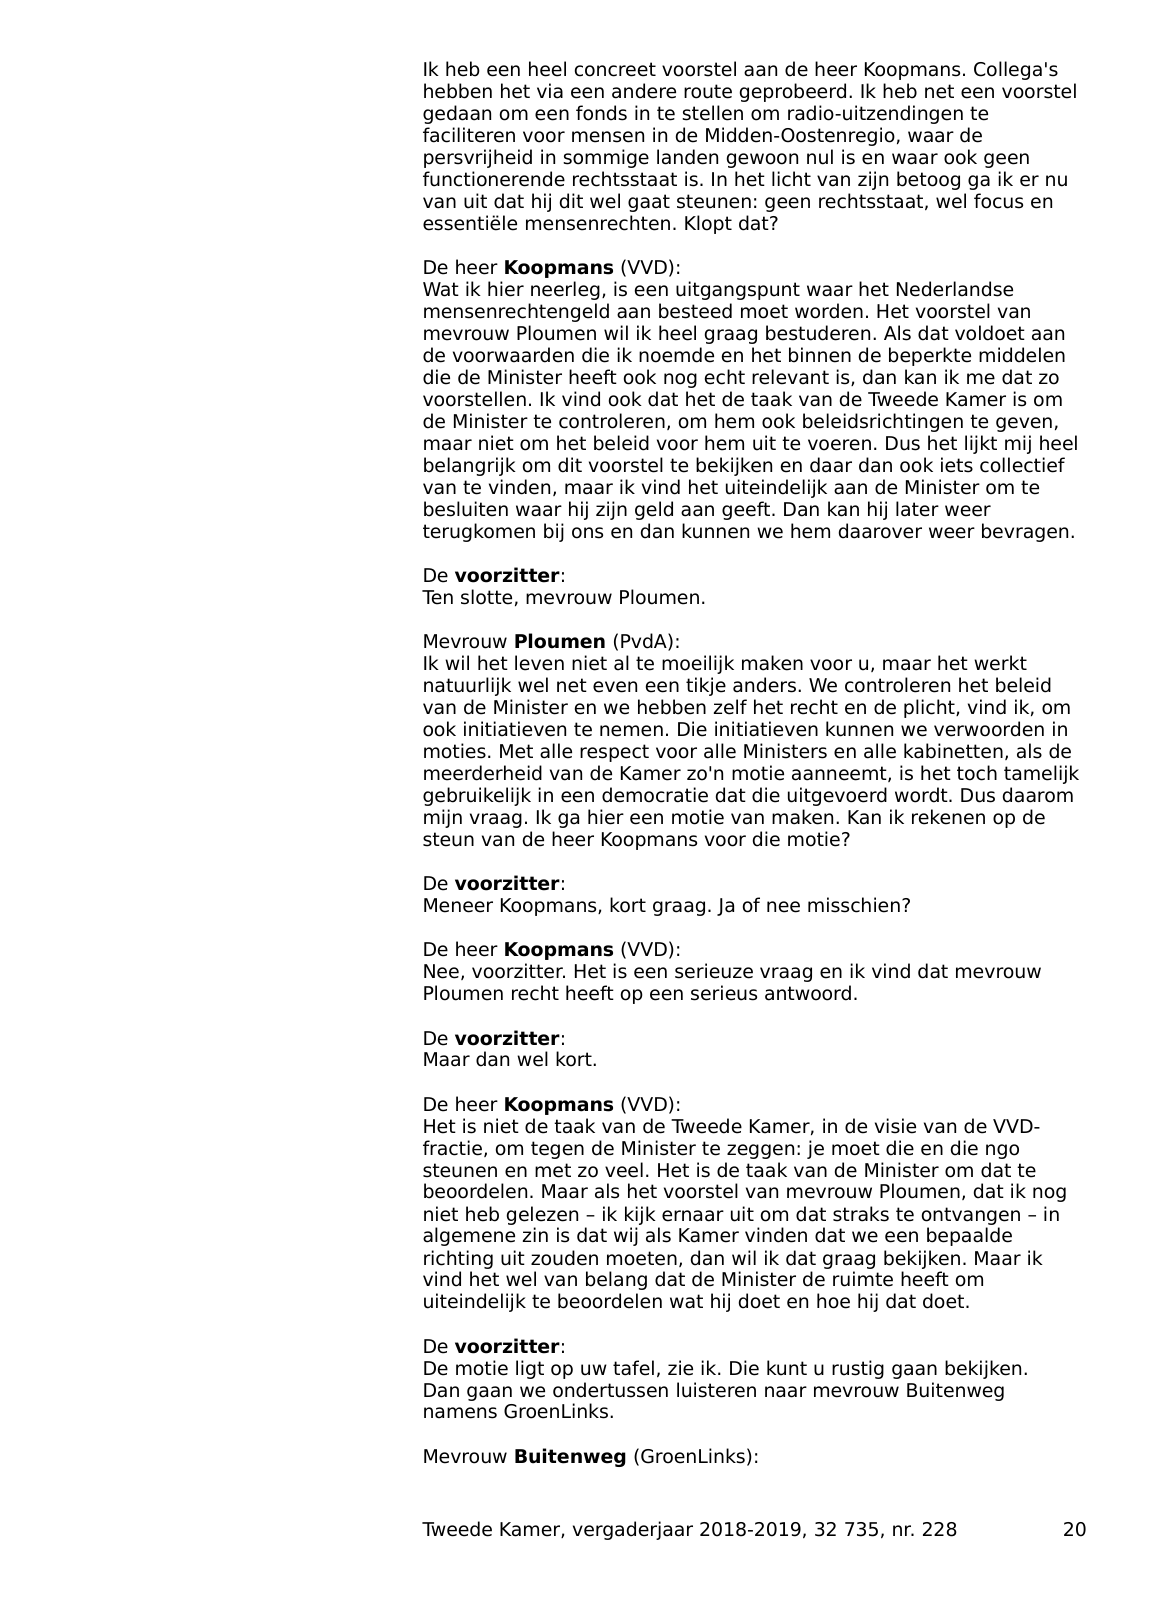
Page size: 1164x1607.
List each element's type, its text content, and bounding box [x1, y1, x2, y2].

text Mevrouw Buitenweg (GroenLinks): [422, 1446, 1087, 1468]
text De heer Koopmans (VVD): [422, 939, 1087, 961]
text De voorzitter: [422, 1336, 1087, 1357]
text De voorzitter: [422, 873, 1087, 895]
text De heer Koopmans (VVD): [422, 257, 1087, 279]
text De voorzitter: [422, 565, 1087, 587]
text De heer Koopmans (VVD): [422, 1093, 1087, 1116]
text Het is niet de taak van de Tweede Kamer, in de visie van de VVD-fractie, om tegen de Minister te zeggen: je moet die en die ngo steunen en met zo veel. Het is de taak van de Minister om dat te beoordelen. Maar als het voorstel van mevrouw Ploumen, dat ik nog niet heb gelezen – ik kijk ernaar uit om dat straks te ontvangen – in algemene zin is dat wij als Kamer vinden dat we een bepaalde richting uit zouden moeten, dan wil ik dat graag bekijken. Maar ik vind het wel van belang dat de Minister de ruimte heeft om uiteindelijk te beoordelen wat hij doet en hoe hij dat doet. [422, 1116, 1087, 1313]
text Nee, voorzitter. Het is een serieuze vraag en ik vind dat mevrouw Ploumen recht heeft op een serieus antwoord. [422, 961, 1087, 1005]
text Ik heb een heel concreet voorstel aan de heer Koopmans. Collega's hebben het via een andere route geprobeerd. Ik heb net een voorstel gedaan om een fonds in te stellen om radio-uitzendingen te faciliteren voor mensen in de Midden-Oostenregio, waar de persvrijheid in sommige landen gewoon nul is en waar ook geen functionerende rechtsstaat is. In het licht van zijn betoog ga ik er nu van uit dat hij dit wel gaat steunen: geen rechtsstaat, wel focus en essentiële mensenrechten. Klopt dat? [422, 59, 1087, 235]
text Ik wil het leven niet al te moeilijk maken voor u, maar het werkt natuurlijk wel net even een tikje anders. We controleren het beleid van de Minister en we hebben zelf het recht en de plicht, vind ik, om ook initiatieven te nemen. Die initiatieven kunnen we verwoorden in moties. Met alle respect voor alle Ministers en alle kabinetten, als de meerderheid van de Kamer zo'n motie aanneemt, is het toch tamelijk gebruikelijk in een democratie dat die uitgevoerd wordt. Dus daarom mijn vraag. Ik ga hier een motie van maken. Kan ik rekenen op de steun van de heer Koopmans voor die motie? [422, 653, 1087, 851]
text Maar dan wel kort. [422, 1049, 1087, 1071]
text De motie ligt op uw tafel, zie ik. Die kunt u rustig gaan bekijken. [422, 1357, 1087, 1379]
text Meneer Koopmans, kort graag. Ja of nee misschien? [422, 895, 1087, 917]
text Dan gaan we ondertussen luisteren naar mevrouw Buitenweg namens GroenLinks. [422, 1379, 1087, 1423]
text Wat ik hier neerleg, is een uitgangspunt waar het Nederlandse mensenrechtengeld aan besteed moet worden. Het voorstel van mevrouw Ploumen wil ik heel graag bestuderen. Als dat voldoet aan de voorwaarden die ik noemde en het binnen de beperkte middelen die de Minister heeft ook nog echt relevant is, dan kan ik me dat zo voorstellen. Ik vind ook dat het de taak van de Tweede Kamer is om de Minister te controleren, om hem ook beleidsrichtingen te geven, maar niet om het beleid voor hem uit te voeren. Dus het lijkt mij heel belangrijk om dit voorstel te bekijken en daar dan ook iets collectief van te vinden, maar ik vind het uiteindelijk aan de Minister om te besluiten waar hij zijn geld aan geeft. Dan kan hij later weer terugkomen bij ons en dan kunnen we hem daarover weer bevragen. [422, 279, 1087, 543]
text Mevrouw Ploumen (PvdA): [422, 631, 1087, 653]
text De voorzitter: [422, 1027, 1087, 1049]
text Ten slotte, mevrouw Ploumen. [422, 587, 1087, 609]
